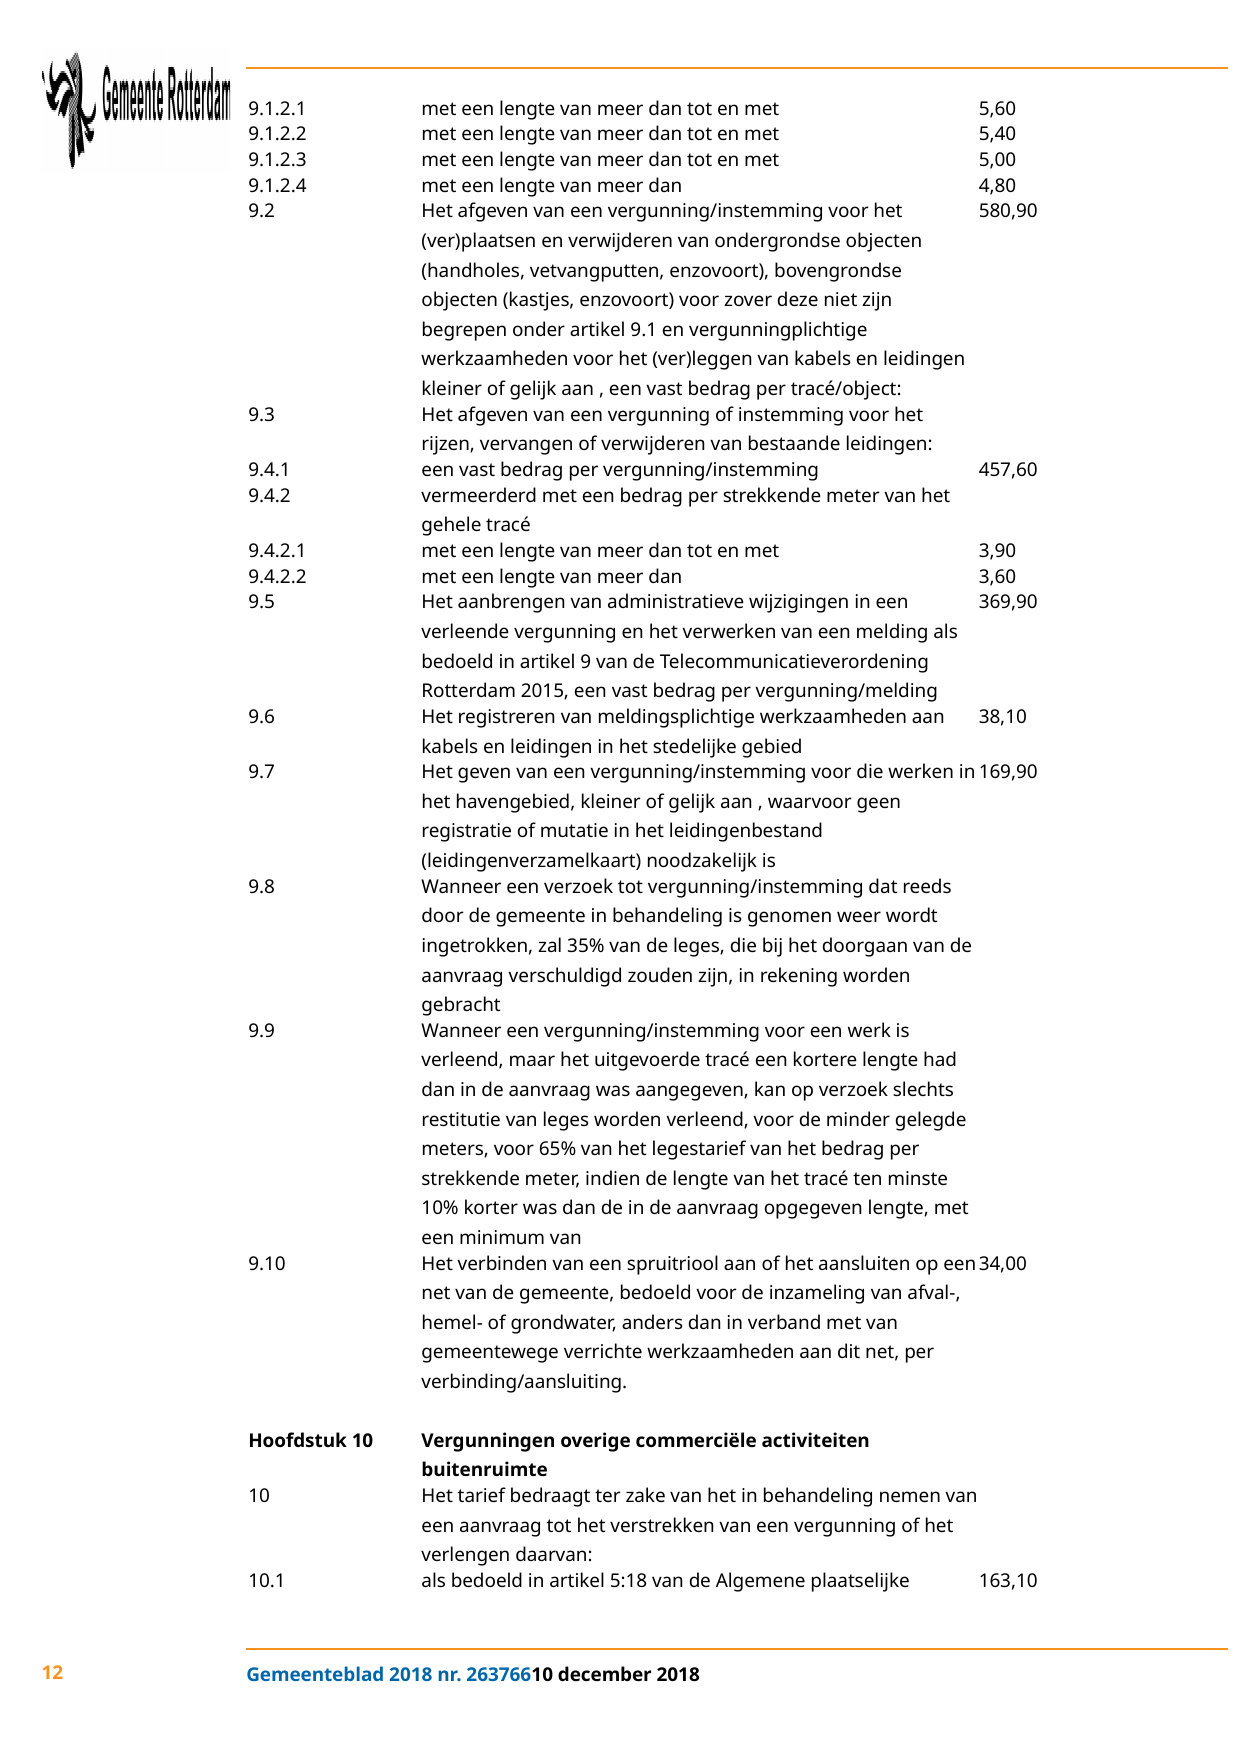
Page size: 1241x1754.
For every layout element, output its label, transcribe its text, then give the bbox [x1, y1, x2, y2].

table_header [979, 1427, 1152, 1482]
table_cell 9.10 [248, 1250, 421, 1394]
table_cell 3,60 [979, 563, 1152, 589]
table_cell 10.1 [248, 1567, 421, 1593]
table_header Hoofdstuk 10 [248, 1427, 421, 1482]
table_cell 9.7 [248, 759, 421, 873]
table_cell met een lengte van meer dan tot en met [421, 146, 978, 172]
table_cell 9.1.2.4 [248, 172, 421, 198]
table_cell 9.4.2.1 [248, 537, 421, 563]
table_cell met een lengte van meer dan tot en met [421, 121, 978, 146]
table_cell 9.3 [248, 401, 421, 456]
table_cell Wanneer een verzoek tot vergunning/instemming dat reeds door de gemeente in behandeling is genomen weer wordt ingetrokken, zal 35% van de leges, die bij het doorgaan van de aanvraag verschuldigd zouden zijn, in rekening worden gebracht [421, 873, 978, 1017]
table_cell 3,90 [979, 537, 1152, 563]
table_cell 9.4.1 [248, 456, 421, 482]
table_cell 9.4.2.2 [248, 563, 421, 589]
table_cell 9.5 [248, 589, 421, 703]
table_cell 163,10 [979, 1567, 1152, 1593]
table_cell [979, 1017, 1152, 1250]
table_cell Wanneer een vergunning/instemming voor een werk is verleend, maar het uitgevoerde tracé een kortere lengte had dan in de aanvraag was aangegeven, kan op verzoek slechts restitutie van leges worden verleend, voor de minder gelegde meters, voor 65% van het legestarief van het bedrag per strekkende meter, indien de lengte van het tracé ten minste 10% korter was dan de in de aanvraag opgegeven lengte, met een minimum van [421, 1017, 978, 1250]
table_cell 457,60 [979, 456, 1152, 482]
picture [41, 47, 231, 172]
table_cell [979, 873, 1152, 1017]
table_cell 5,60 [979, 95, 1152, 121]
table_cell 9.6 [248, 703, 421, 758]
table_cell met een lengte van meer dan tot en met [421, 95, 978, 121]
table_cell 9.2 [248, 198, 421, 401]
table_cell als bedoeld in artikel 5:18 van de Algemene plaatselijke [421, 1567, 978, 1593]
table_cell 169,90 [979, 759, 1152, 873]
table_cell 9.4.2 [248, 482, 421, 537]
table_cell Het afgeven van een vergunning of instemming voor het rijzen, vervangen of verwijderen van bestaande leidingen: [421, 401, 978, 456]
table_cell [979, 1482, 1152, 1567]
table_cell Het geven van een vergunning/instemming voor die werken in het havengebied, kleiner of gelijk aan , waarvoor geen registratie of mutatie in het leidingenbestand (leidingenverzamelkaart) noodzakelijk is [421, 759, 978, 873]
table_cell 9.1.2.2 [248, 121, 421, 146]
table_cell 369,90 [979, 589, 1152, 703]
table_cell 580,90 [979, 198, 1152, 401]
table_cell 4,80 [979, 172, 1152, 198]
table_cell 5,00 [979, 146, 1152, 172]
table_cell [979, 482, 1152, 537]
table_cell met een lengte van meer dan [421, 172, 978, 198]
table_cell 34,00 [979, 1250, 1152, 1394]
table_cell vermeerderd met een bedrag per strekkende meter van het gehele tracé [421, 482, 978, 537]
table_cell 9.1.2.1 [248, 95, 421, 121]
table_cell 9.9 [248, 1017, 421, 1250]
table_cell 9.8 [248, 873, 421, 1017]
table_cell met een lengte van meer dan tot en met [421, 537, 978, 563]
table_cell een vast bedrag per vergunning/instemming [421, 456, 978, 482]
table_cell met een lengte van meer dan [421, 563, 978, 589]
table_cell Het afgeven van een vergunning/instemming voor het (ver)plaatsen en verwijderen van ondergrondse objecten (handholes, vetvangputten, enzovoort), bovengrondse objecten (kastjes, enzovoort) voor zover deze niet zijn begrepen onder artikel 9.1 en vergunningplichtige werkzaamheden voor het (ver)leggen van kabels en leidingen kleiner of gelijk aan , een vast bedrag per tracé/object: [421, 198, 978, 401]
table_cell Het registreren van meldingsplichtige werkzaamheden aan kabels en leidingen in het stedelijke gebied [421, 703, 978, 758]
table_cell 10 [248, 1482, 421, 1567]
table_cell [979, 401, 1152, 456]
table_header Vergunningen overige commerciële activiteiten buitenruimte [421, 1427, 978, 1482]
table_cell 9.1.2.3 [248, 146, 421, 172]
table_cell 38,10 [979, 703, 1152, 758]
table_cell 5,40 [979, 121, 1152, 146]
table_cell Het aanbrengen van administratieve wijzigingen in een verleende vergunning en het verwerken van een melding als bedoeld in artikel 9 van de Telecommunicatieverordening Rotterdam 2015, een vast bedrag per vergunning/melding [421, 589, 978, 703]
table_cell Het verbinden van een spruitriool aan of het aansluiten op een net van de gemeente, bedoeld voor de inzameling van afval-, hemel- of grondwater, anders dan in verband met van gemeentewege verrichte werkzaamheden aan dit net, per verbinding/aansluiting. [421, 1250, 978, 1394]
table_cell Het tarief bedraagt ter zake van het in behandeling nemen van een aanvraag tot het verstrekken van een vergunning of het verlengen daarvan: [421, 1482, 978, 1567]
